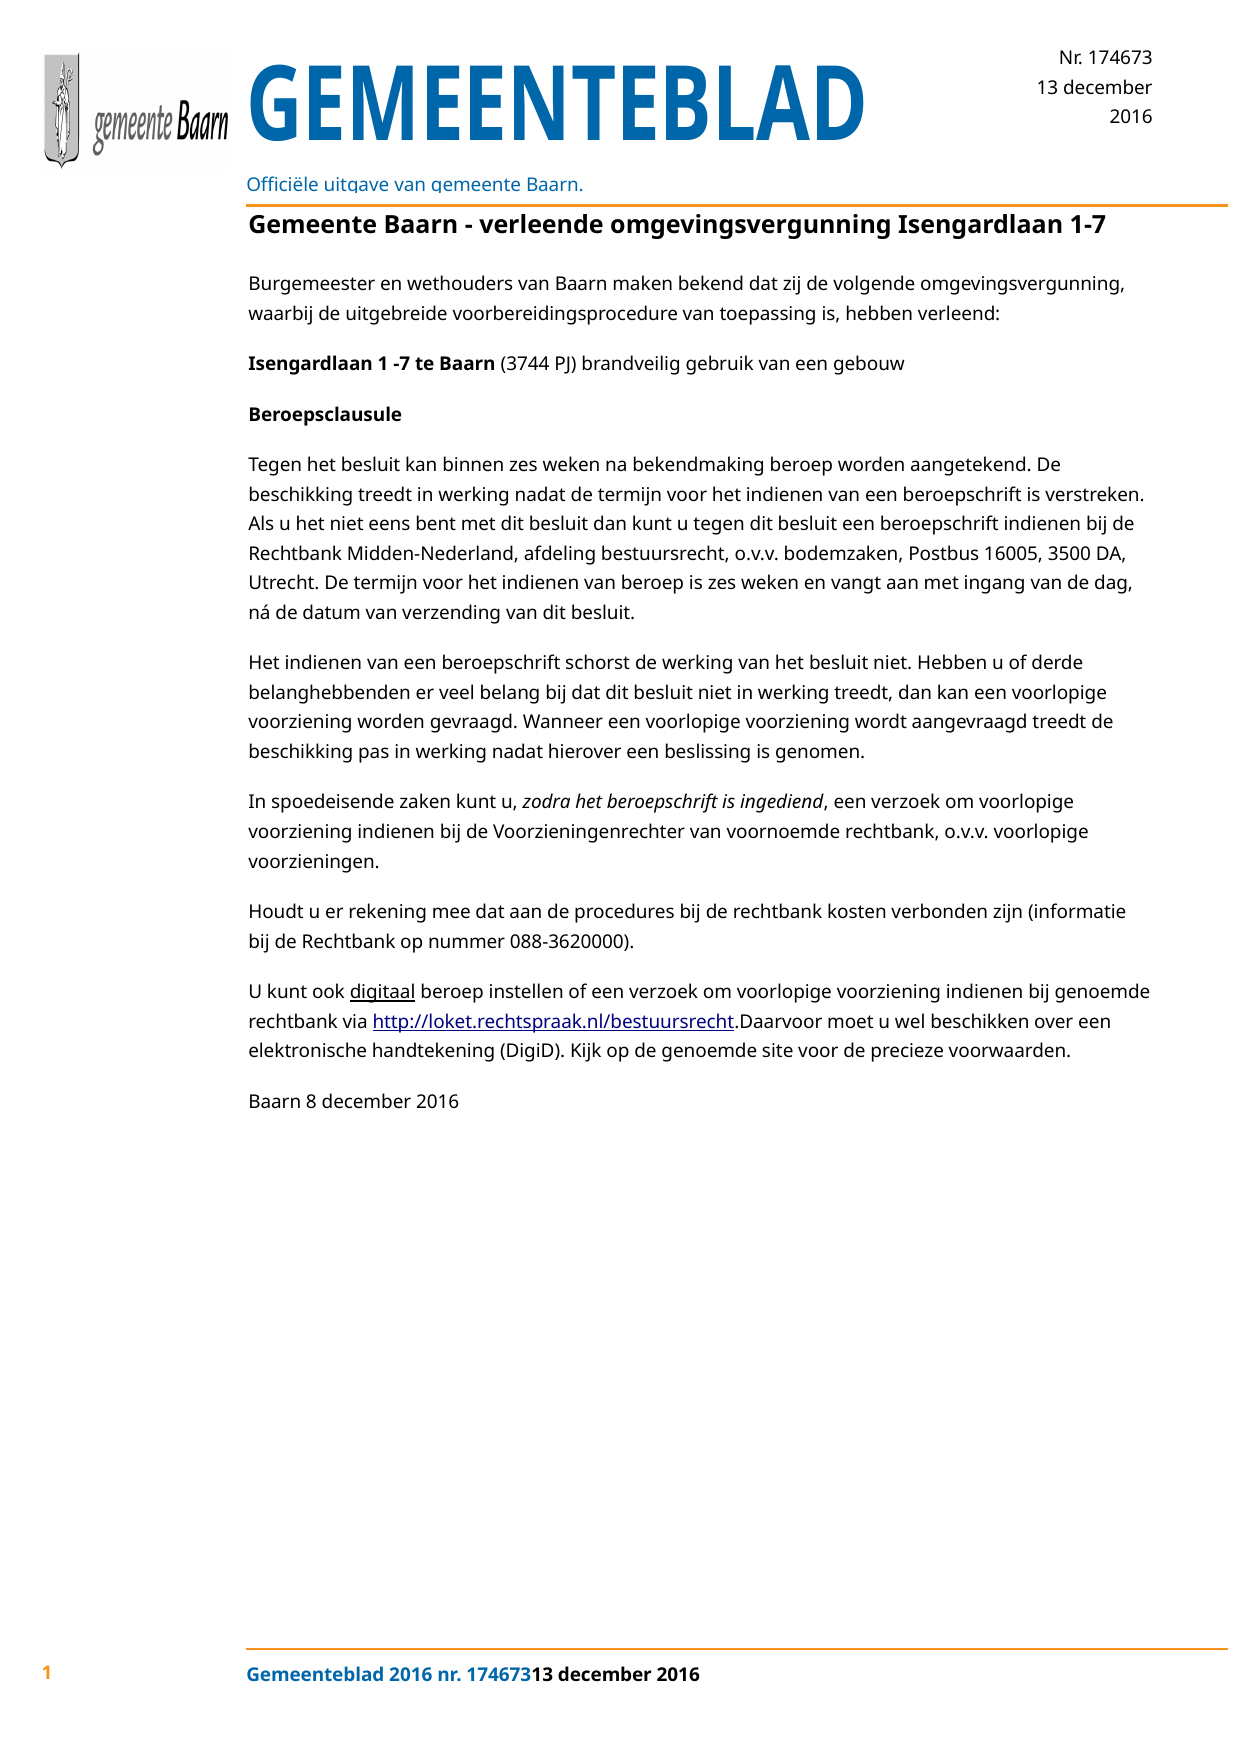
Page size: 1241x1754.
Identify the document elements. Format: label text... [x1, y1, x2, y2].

text Isengardlaan 1 -7 te Baarn (3744 PJ) brandveilig gebruik van een gebouw [248, 350, 1152, 376]
text Burgemeester en wethouders van Baarn maken bekend dat zij de volgende omgevingsvergunning, waarbij de uitgebreide voorbereidingsprocedure van toepassing is, hebben verleend: [248, 270, 1152, 326]
text U kunt ook digitaal beroep instellen of een verzoek om voorlopige voorziening indienen bij genoemde rechtbank via http://loket.rechtspraak.nl/bestuursrecht.Daarvoor moet u wel beschikken over een elektronische handtekening (DigiD). Kijk op de genoemde site voor de precieze voorwaarden. [248, 978, 1152, 1063]
picture [41, 47, 231, 172]
text Houdt u er rekening mee dat aan de procedures bij de rechtbank kosten verbonden zijn (informatie bij de Rechtbank op nummer 088-3620000). [248, 898, 1152, 953]
text Baarn 8 december 2016 [248, 1088, 1152, 1113]
text In spoedeisende zaken kunt u, zodra het beroepschrift is ingediend, een verzoek om voorlopige voorziening indienen bij de Voorzieningenrechter van voornoemde rechtbank, o.v.v. voorlopige voorzieningen. [248, 789, 1152, 873]
text Beroepsclausule [248, 401, 1152, 426]
text Gemeente Baarn - verleende omgevingsvergunning Isengardlaan 1-7 [248, 207, 1152, 241]
text Tegen het besluit kan binnen zes weken na bekendmaking beroep worden aangetekend. De beschikking treedt in werking nadat de termijn voor het indienen van een beroepschrift is verstreken. Als u het niet eens bent met dit besluit dan kunt u tegen dit besluit een beroepschrift indienen bij de Rechtbank Midden-Nederland, afdeling bestuursrecht, o.v.v. bodemzaken, Postbus 16005, 3500 DA, Utrecht. De termijn voor het indienen van beroep is zes weken en vangt aan met ingang van de dag, ná de datum van verzending van dit besluit. [248, 451, 1152, 625]
text Het indienen van een beroepschrift schorst de werking van het besluit niet. Hebben u of derde belanghebbenden er veel belang bij dat dit besluit niet in werking treedt, dan kan een voorlopige voorziening worden gevraagd. Wanneer een voorlopige voorziening wordt aangevraagd treedt de beschikking pas in werking nadat hierover een beslissing is genomen. [248, 649, 1152, 764]
